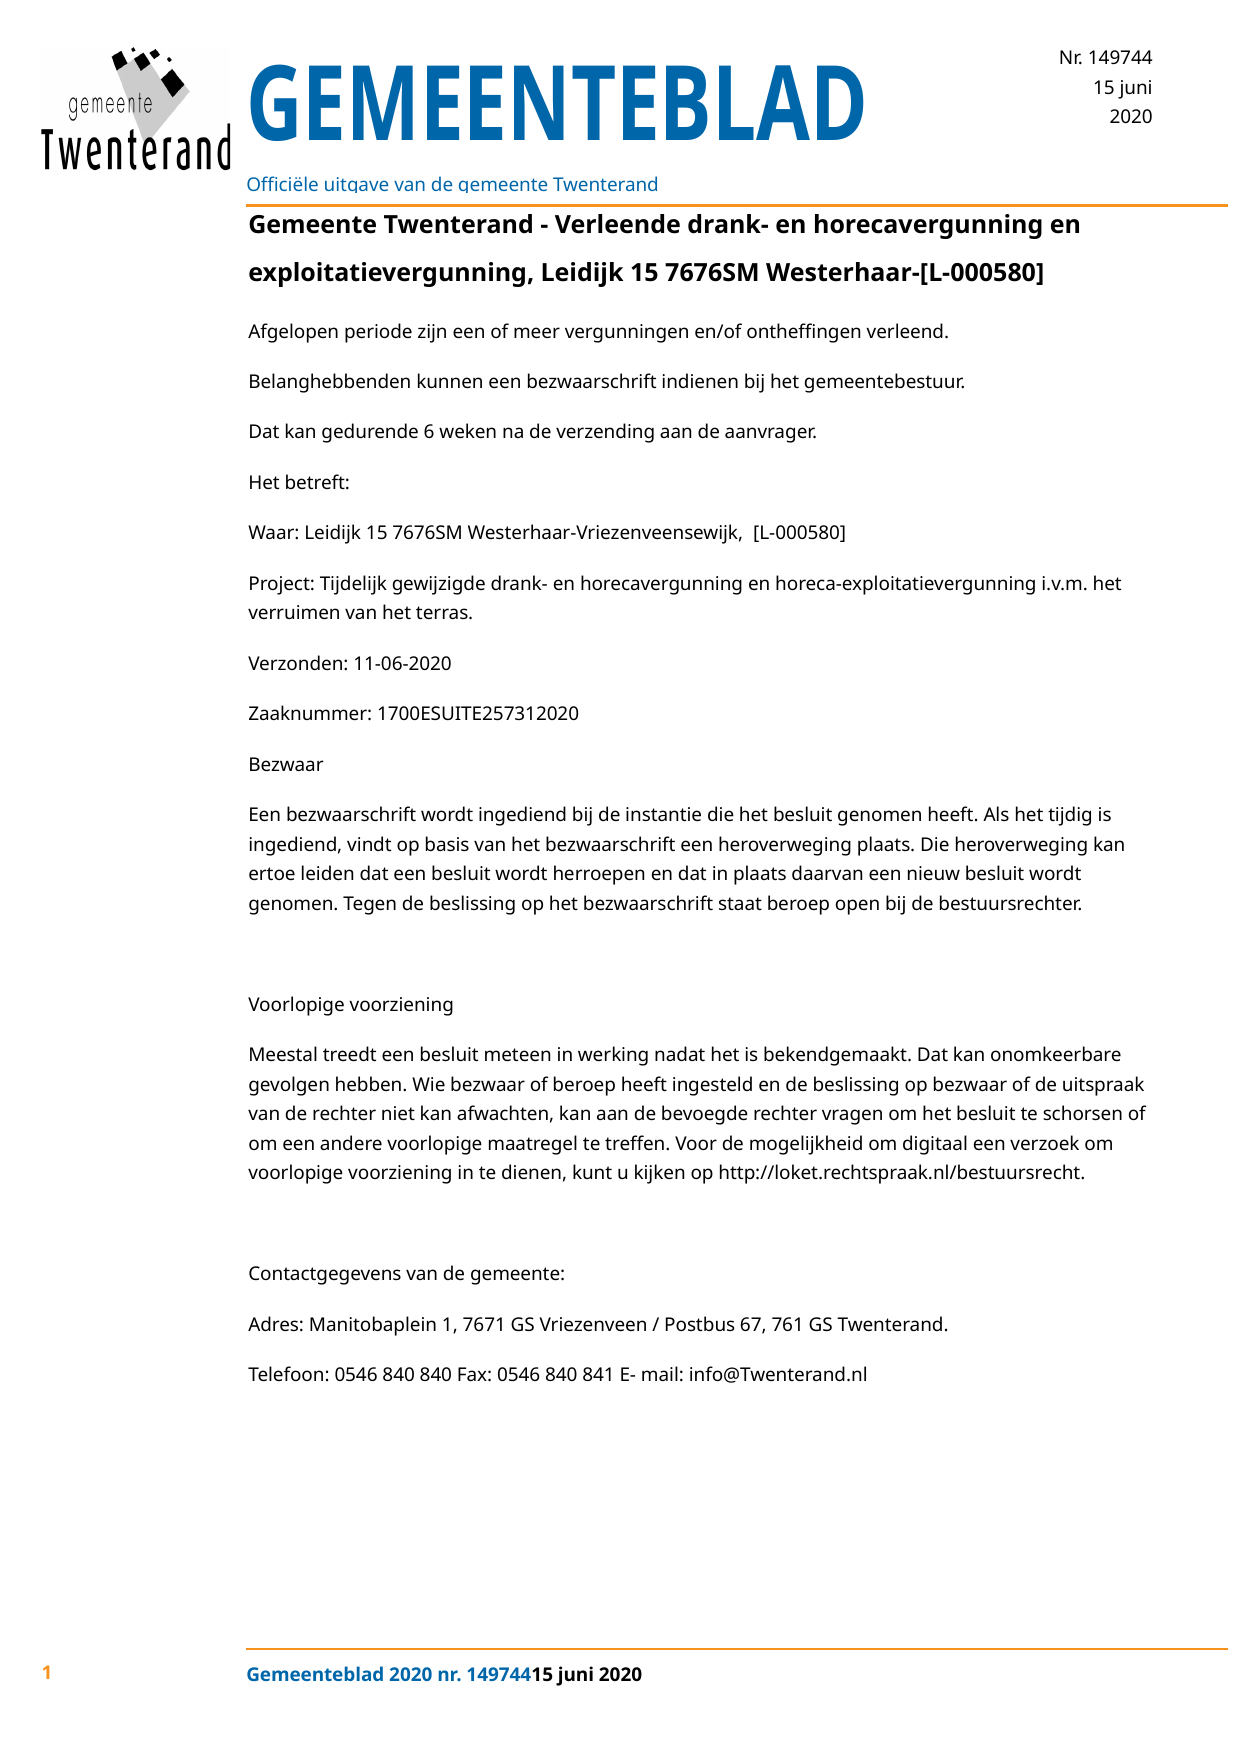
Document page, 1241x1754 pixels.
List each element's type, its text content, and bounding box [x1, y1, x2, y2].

text Adres: Manitobaplein 1, 7671 GS Vriezenveen / Postbus 67, 761 GS Twenterand. [248, 1311, 1152, 1337]
text Contactgegevens van de gemeente: [248, 1260, 1152, 1286]
text Telefoon: 0546 840 840 Fax: 0546 840 841 E- mail: info@Twenterand.nl [248, 1361, 1152, 1387]
text Afgelopen periode zijn een of meer vergunningen en/of ontheffingen verleend. [248, 318, 1152, 344]
text Zaaknummer: 1700ESUITE257312020 [248, 700, 1152, 726]
text Een bezwaarschrift wordt ingediend bij de instantie die het besluit genomen heeft. Als het tijdig is ingediend, vindt op basis van het bezwaarschrift een heroverweging plaats. Die heroverweging kan ertoe leiden dat een besluit wordt herroepen en dat in plaats daarvan een nieuw besluit wordt genomen. Tegen de beslissing op het bezwaarschrift staat beroep open bij de bestuursrechter. [248, 801, 1152, 916]
text Het betreft: [248, 469, 1152, 495]
text Bezwaar [248, 751, 1152, 777]
text Gemeente Twenterand - Verleende drank- en horecavergunning en exploitatievergunning, Leidijk 15 7676SM Westerhaar-[L-000580] [248, 207, 1152, 288]
text Belanghebbenden kunnen een bezwaarschrift indienen bij het gemeentebestuur. [248, 368, 1152, 394]
text Voorlopige voorziening [248, 991, 1152, 1017]
picture [41, 47, 231, 172]
text Project: Tijdelijk gewijzigde drank- en horecavergunning en horeca-exploitatievergunning i.v.m. het verruimen van het terras. [248, 570, 1152, 625]
text Verzonden: 11-06-2020 [248, 650, 1152, 676]
text Meestal treedt een besluit meteen in werking nadat het is bekendgemaakt. Dat kan onomkeerbare gevolgen hebben. Wie bezwaar of beroep heeft ingesteld en de beslissing op bezwaar of de uitspraak van de rechter niet kan afwachten, kan aan de bevoegde rechter vragen om het besluit te schorsen of om een andere voorlopige maatregel te treffen. Voor de mogelijkheid om digitaal een verzoek om voorlopige voorziening in te dienen, kunt u kijken op http://loket.rechtspraak.nl/bestuursrecht. [248, 1041, 1152, 1185]
text Dat kan gedurende 6 weken na de verzending aan de aanvrager. [248, 419, 1152, 444]
text Waar: Leidijk 15 7676SM Westerhaar-Vriezenveensewijk, [L-000580] [248, 519, 1152, 545]
